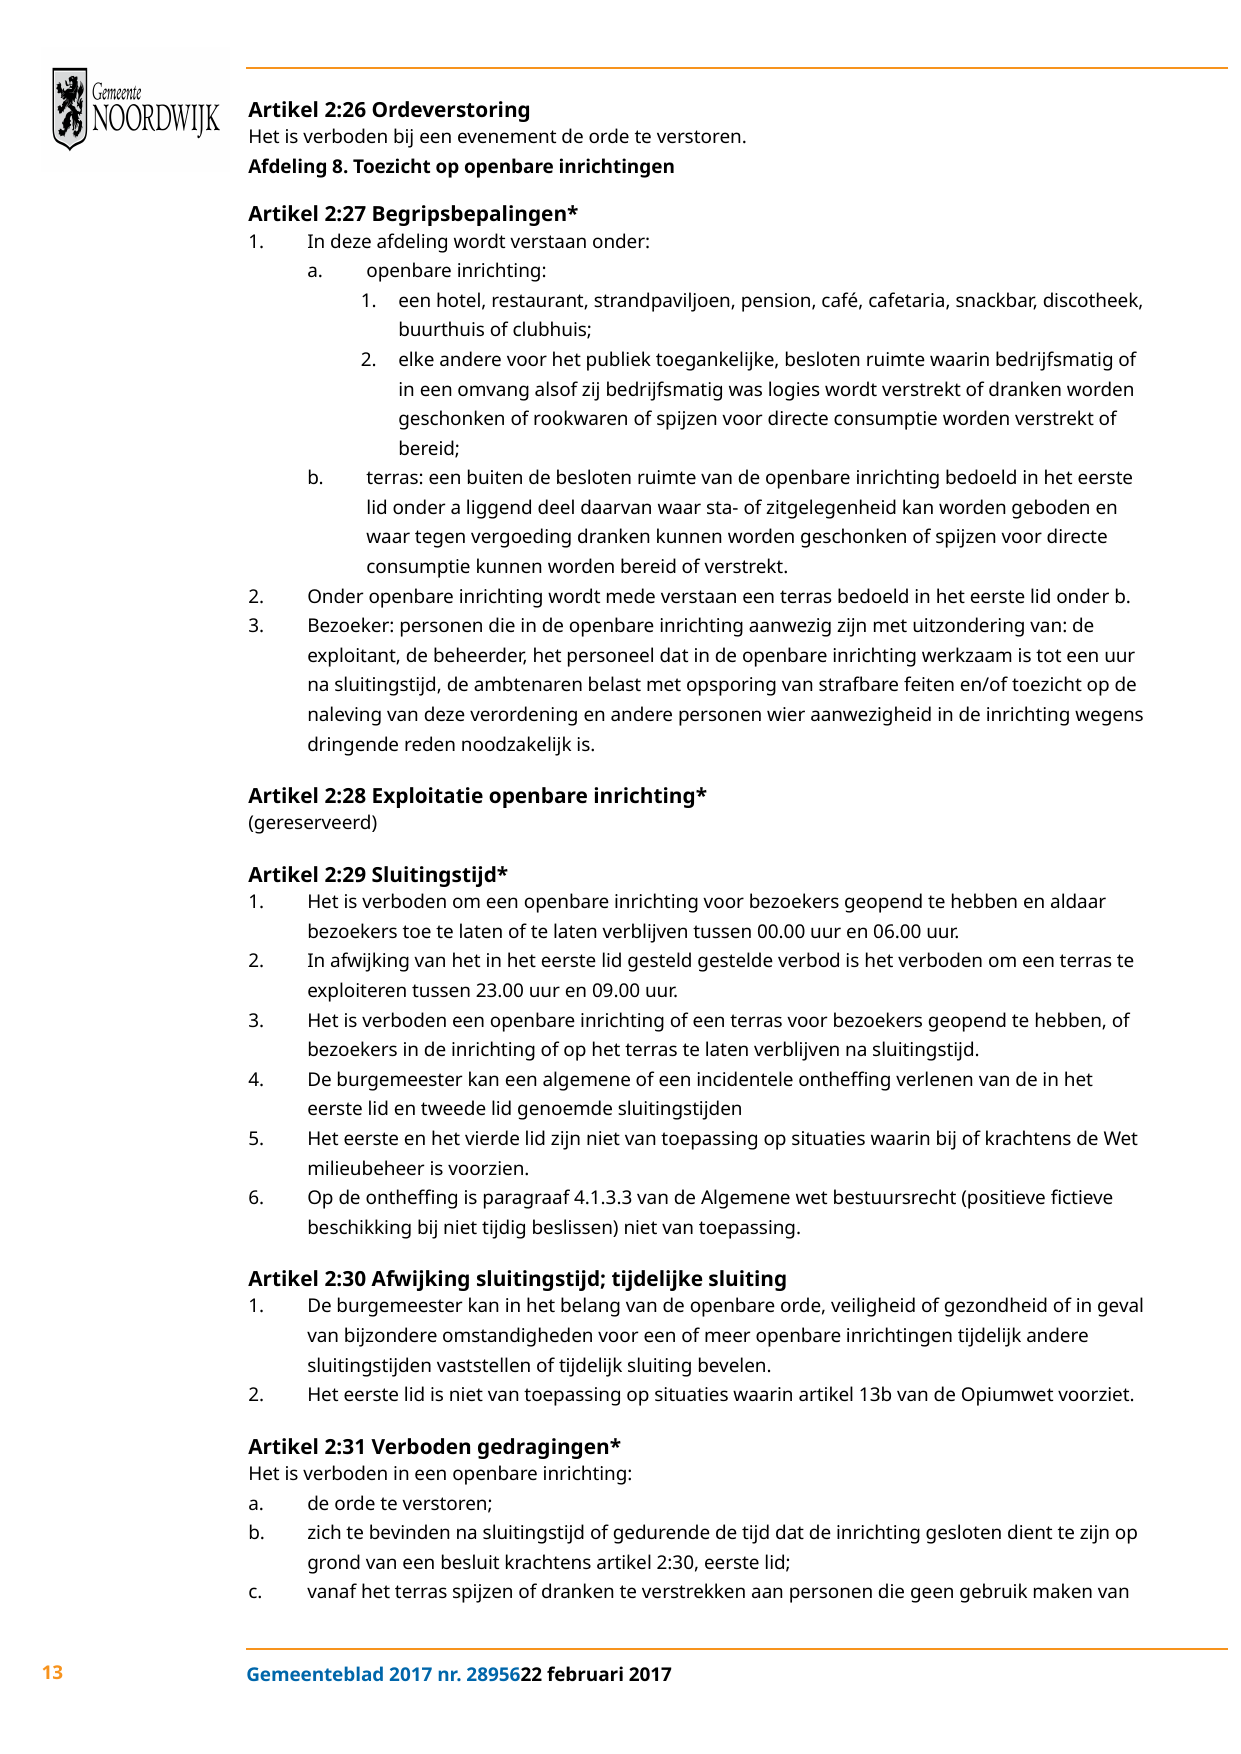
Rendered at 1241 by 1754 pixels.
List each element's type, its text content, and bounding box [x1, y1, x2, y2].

list Op de ontheffing is paragraaf 4.1.3.3 van de Algemene wet bestuursrecht (positieve fictieve beschikking bij niet tijdig beslissen) niet van toepassing. [248, 1184, 1152, 1239]
text Artikel 2:31 Verboden gedragingen* [248, 1432, 1152, 1460]
list In deze afdeling wordt verstaan onder: [248, 228, 1152, 253]
list Onder openbare inrichting wordt mede verstaan een terras bedoeld in het eerste lid onder b. [248, 583, 1152, 608]
list De burgemeester kan in het belang van de openbare orde, veiligheid of gezondheid of in geval van bijzondere omstandigheden voor een of meer openbare inrichtingen tijdelijk andere sluitingstijden vaststellen of tijdelijk sluiting bevelen. [248, 1293, 1152, 1378]
list vanaf het terras spijzen of dranken te verstrekken aan personen die geen gebruik maken van [248, 1579, 1152, 1604]
text (gereserveerd) [248, 809, 1152, 835]
list De burgemeester kan een algemene of een incidentele ontheffing verlenen van de in het eerste lid en tweede lid genoemde sluitingstijden [248, 1066, 1152, 1121]
text Artikel 2:26 Ordeverstoring [248, 95, 1152, 123]
text Artikel 2:28 Exploitatie openbare inrichting* [248, 781, 1152, 809]
list Het eerste lid is niet van toepassing op situaties waarin artikel 13b van de Opiumwet voorziet. [248, 1381, 1152, 1407]
text Het is verboden bij een evenement de orde te verstoren. [248, 123, 1152, 149]
picture [41, 47, 231, 172]
list de orde te verstoren; [248, 1490, 1152, 1516]
text Artikel 2:29 Sluitingstijd* [248, 860, 1152, 888]
list terras: een buiten de besloten ruimte van de openbare inrichting bedoeld in het eerste lid onder a liggend deel daarvan waar sta- of zitgelegenheid kan worden geboden en waar tegen vergoeding dranken kunnen worden geschonken of spijzen voor directe consumptie kunnen worden bereid of verstrekt. [307, 464, 1152, 579]
list Bezoeker: personen die in de openbare inrichting aanwezig zijn met uitzondering van: de exploitant, de beheerder, het personeel dat in de openbare inrichting werkzaam is tot een uur na sluitingstijd, de ambtenaren belast met opsporing van strafbare feiten en/of toezicht op de naleving van deze verordening en andere personen wier aanwezigheid in de inrichting wegens dringende reden noodzakelijk is. [248, 612, 1152, 756]
list elke andere voor het publiek toegankelijke, besloten ruimte waarin bedrijfsmatig of in een omvang alsof zij bedrijfsmatig was logies wordt verstrekt of dranken worden geschonken of rookwaren of spijzen voor directe consumptie worden verstrekt of bereid; [361, 346, 1152, 461]
list zich te bevinden na sluitingstijd of gedurende de tijd dat de inrichting gesloten dient te zijn op grond van een besluit krachtens artikel 2:30, eerste lid; [248, 1519, 1152, 1575]
list Het is verboden om een openbare inrichting voor bezoekers geopend te hebben en aldaar bezoekers toe te laten of te laten verblijven tussen 00.00 uur en 06.00 uur. [248, 888, 1152, 944]
list Het eerste en het vierde lid zijn niet van toepassing op situaties waarin bij of krachtens de Wet milieubeheer is voorzien. [248, 1125, 1152, 1180]
text Afdeling 8. Toezicht op openbare inrichtingen [248, 153, 1152, 178]
list openbare inrichting: [307, 257, 1152, 283]
list Het is verboden een openbare inrichting of een terras voor bezoekers geopend te hebben, of bezoekers in de inrichting of op het terras te laten verblijven na sluitingstijd. [248, 1007, 1152, 1062]
list een hotel, restaurant, strandpaviljoen, pension, café, cafetaria, snackbar, discotheek, buurthuis of clubhuis; [361, 287, 1152, 342]
list In afwijking van het in het eerste lid gesteld gestelde verbod is het verboden om een terras te exploiteren tussen 23.00 uur en 09.00 uur. [248, 948, 1152, 1003]
text Artikel 2:30 Afwijking sluitingstijd; tijdelijke sluiting [248, 1264, 1152, 1293]
text Artikel 2:27 Begripsbepalingen* [248, 199, 1152, 228]
text Het is verboden in een openbare inrichting: [248, 1460, 1152, 1486]
